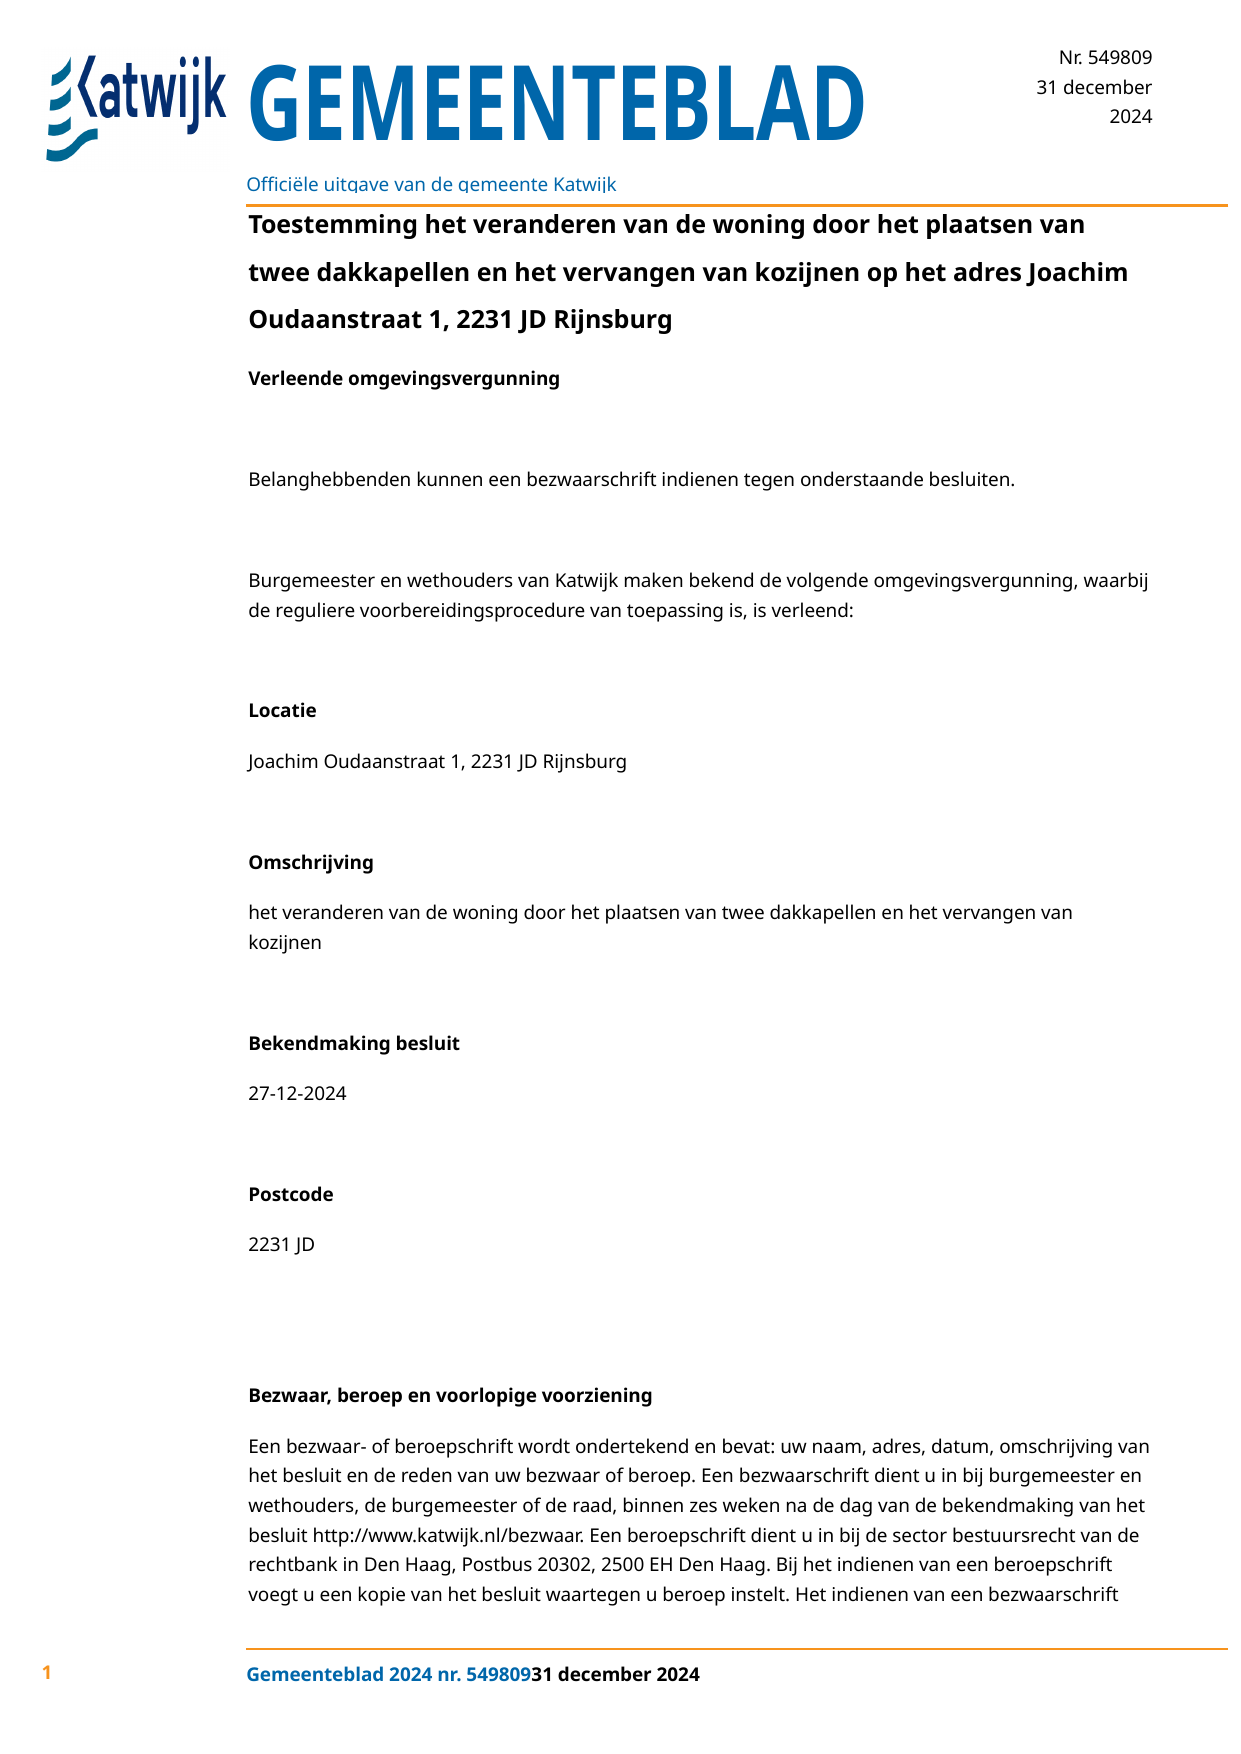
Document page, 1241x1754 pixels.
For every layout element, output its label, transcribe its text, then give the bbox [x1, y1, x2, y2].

text Joachim Oudaanstraat 1, 2231 JD Rijnsburg [248, 748, 1152, 774]
text Een bezwaar- of beroepschrift wordt ondertekend en bevat: uw naam, adres, datum, omschrijving van het besluit en de reden van uw bezwaar of beroep. Een bezwaarschrift dient u in bij burgemeester en wethouders, de burgemeester of de raad, binnen zes weken na de dag van de bekendmaking van het besluit http://www.katwijk.nl/bezwaar. Een beroepschrift dient u in bij de sector bestuursrecht van de rechtbank in Den Haag, Postbus 20302, 2500 EH Den Haag. Bij het indienen van een beroepschrift voegt u een kopie van het besluit waartegen u beroep instelt. Het indienen van een bezwaarschrift [248, 1433, 1152, 1607]
text 27-12-2024 [248, 1080, 1152, 1106]
text Toestemming het veranderen van de woning door het plaatsen van twee dakkapellen en het vervangen van kozijnen op het adres Joachim Oudaanstraat 1, 2231 JD Rijnsburg [248, 207, 1152, 336]
text Locatie [248, 698, 1152, 723]
text Burgemeester en wethouders van Katwijk maken bekend de volgende omgevingsvergunning, waarbij de reguliere voorbereidingsprocedure van toepassing is, is verleend: [248, 567, 1152, 622]
text Bekendmaking besluit [248, 1030, 1152, 1055]
text Omschrijving [248, 849, 1152, 874]
picture [41, 47, 231, 172]
text Bezwaar, beroep en voorlopige voorziening [248, 1383, 1152, 1408]
text Verleende omgevingsvergunning [248, 366, 1152, 391]
text Belanghebbenden kunnen een bezwaarschrift indienen tegen onderstaande besluiten. [248, 466, 1152, 492]
text het veranderen van de woning door het plaatsen van twee dakkapellen en het vervangen van kozijnen [248, 899, 1152, 954]
text 2231 JD [248, 1231, 1152, 1257]
text Postcode [248, 1181, 1152, 1207]
